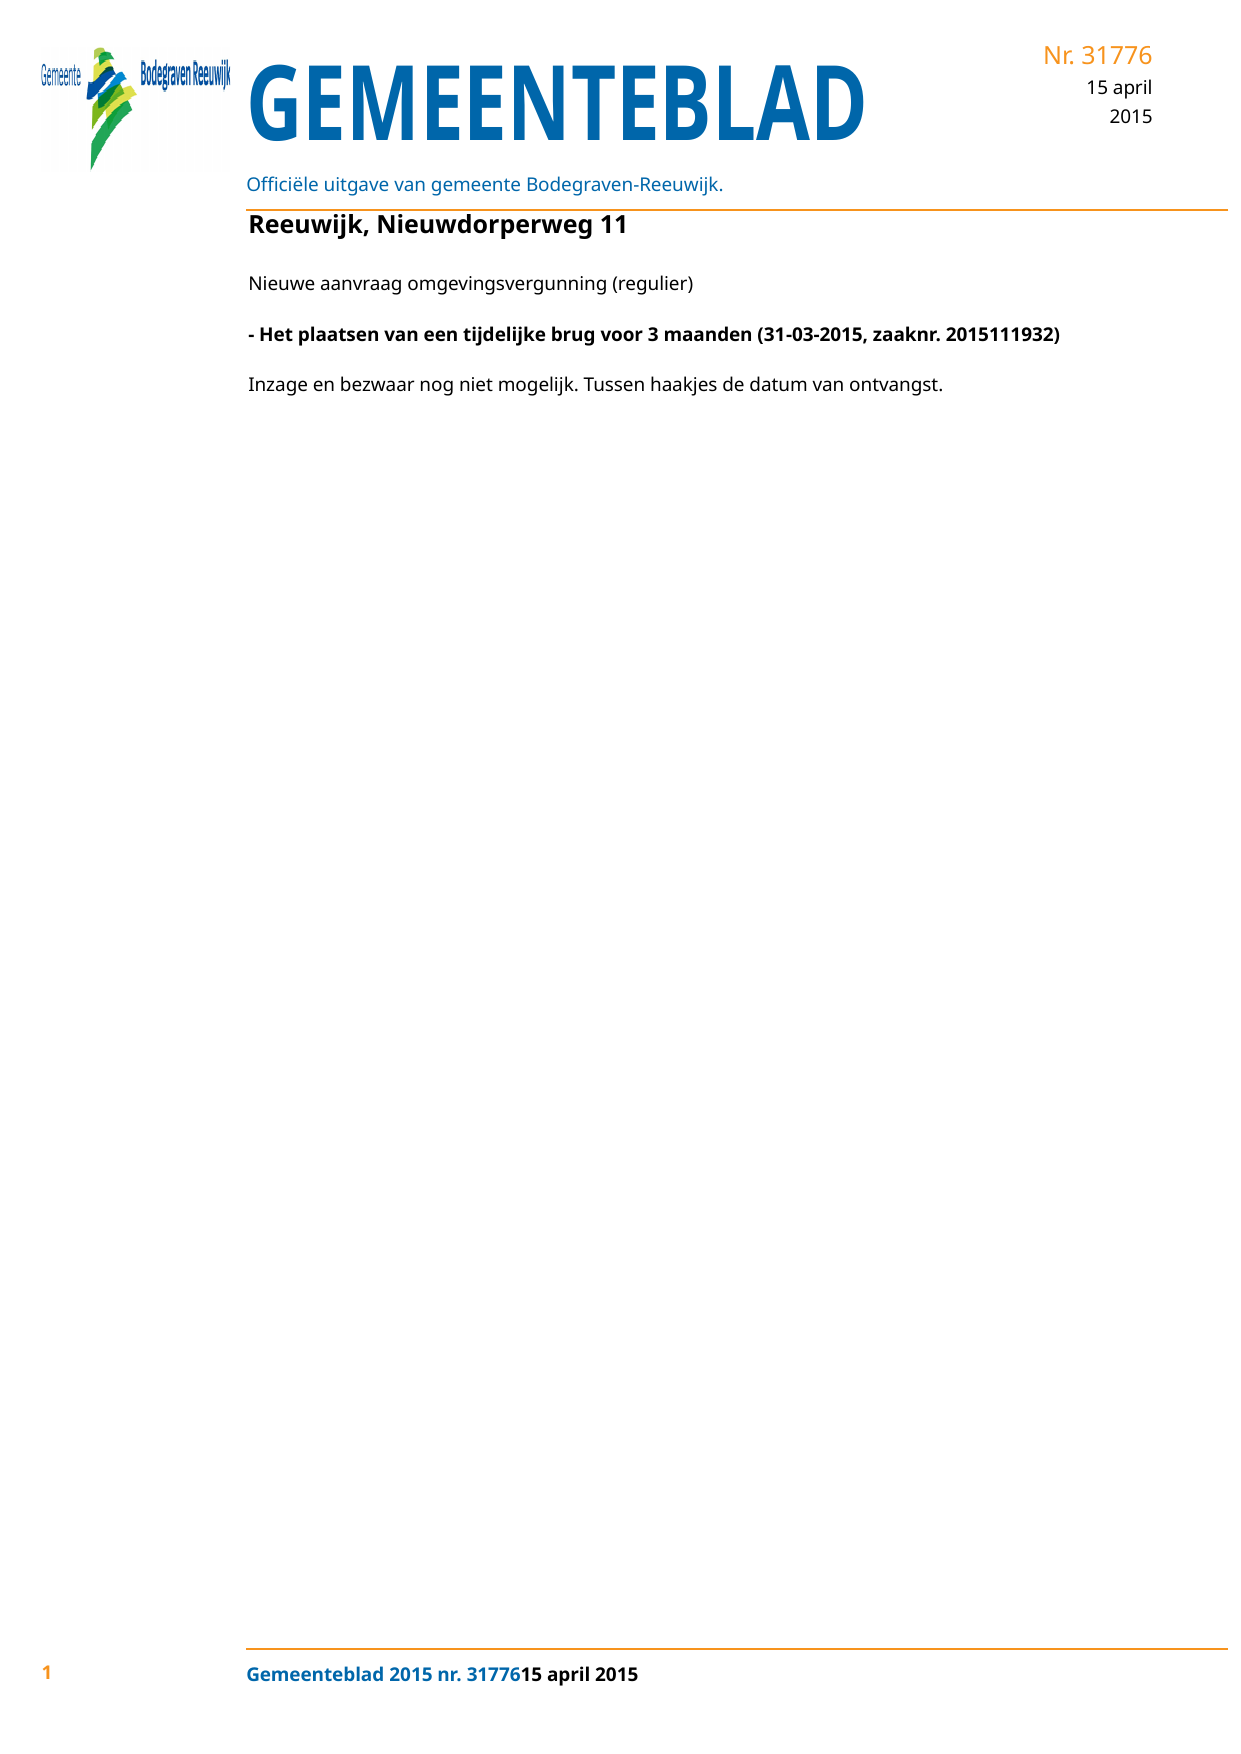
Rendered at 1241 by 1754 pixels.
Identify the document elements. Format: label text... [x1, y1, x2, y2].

picture [41, 47, 231, 172]
text - Het plaatsen van een tijdelijke brug voor 3 maanden (31‑03‑2015, zaaknr. 2015111932) [248, 321, 1152, 346]
text Nieuwe aanvraag omgevingsvergunning (regulier) [248, 270, 1152, 296]
text Inzage en bezwaar nog niet mogelijk. Tussen haakjes de datum van ontvangst. [248, 371, 1152, 397]
text Reeuwijk, Nieuwdorperweg 11 [248, 211, 1152, 241]
